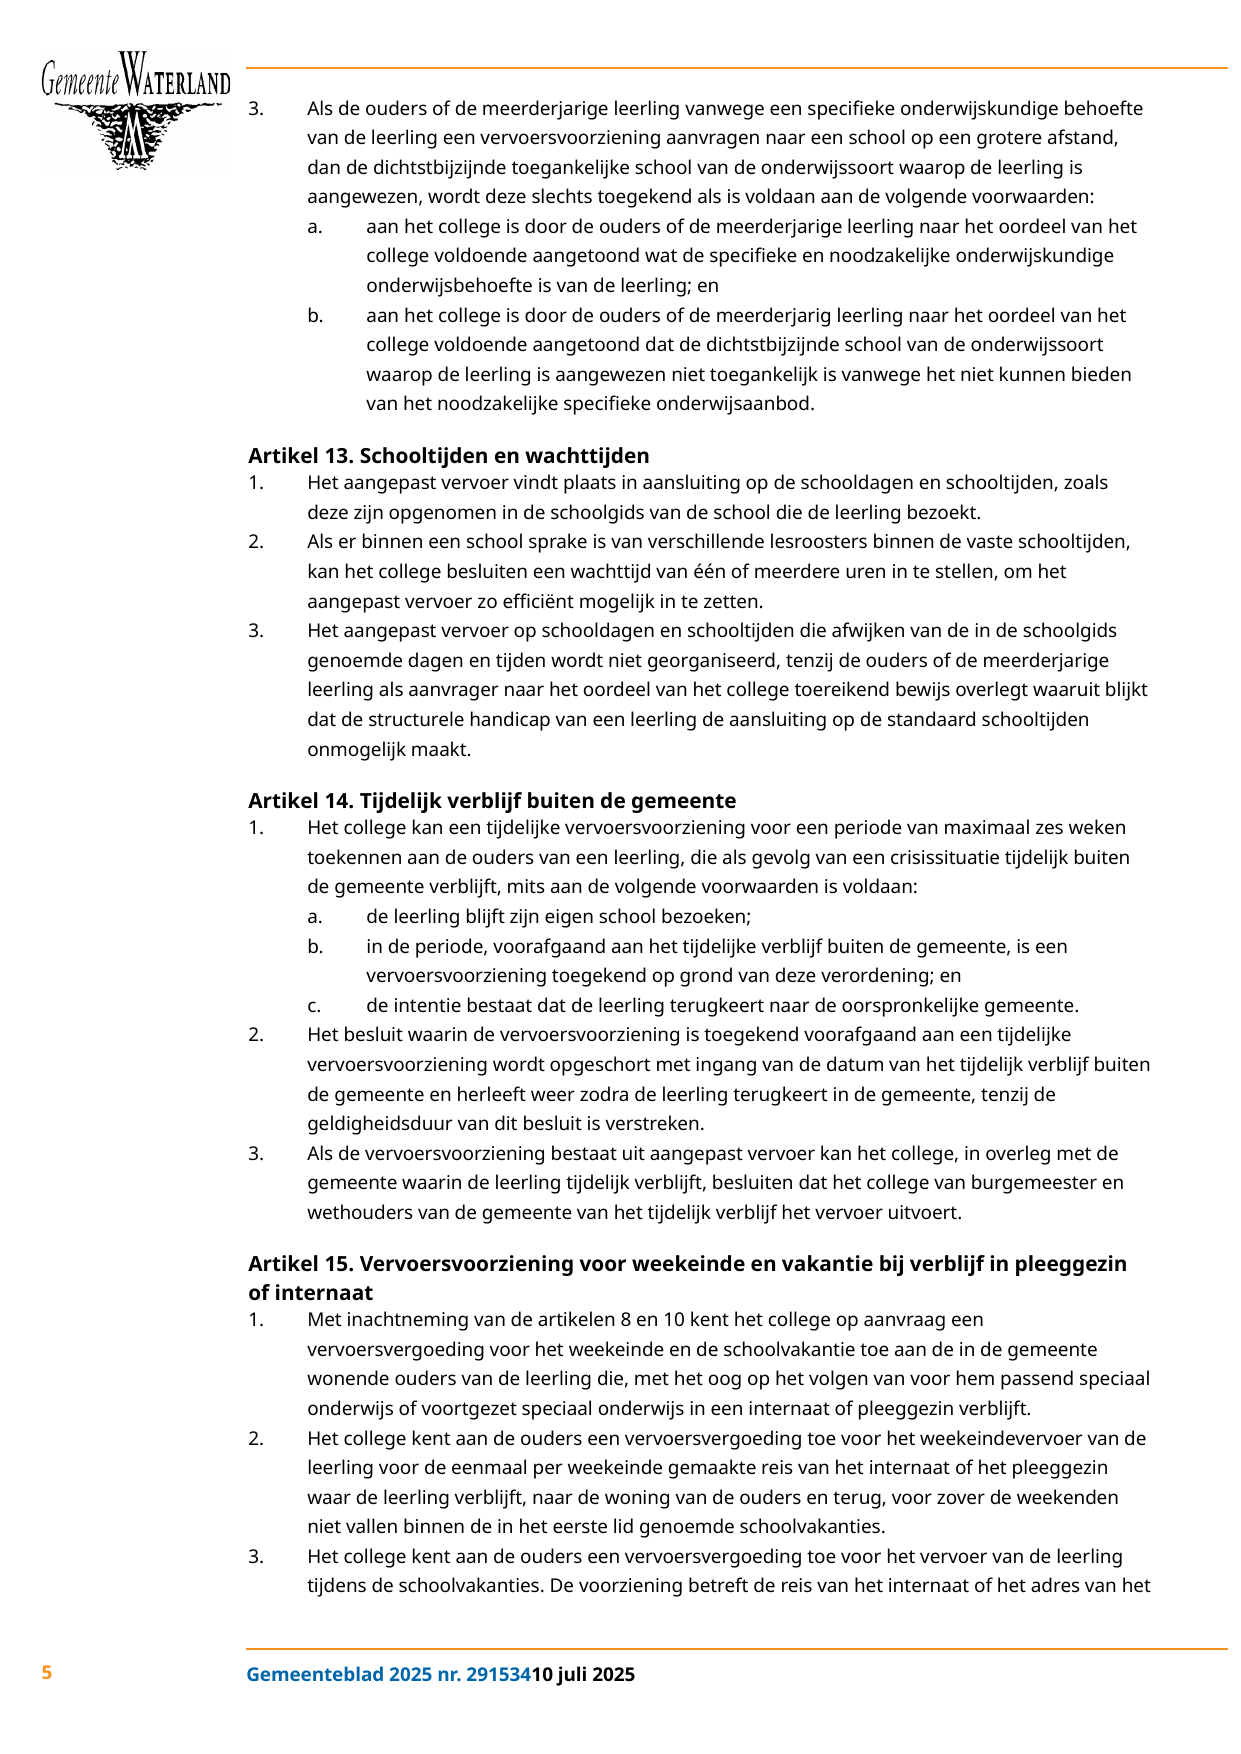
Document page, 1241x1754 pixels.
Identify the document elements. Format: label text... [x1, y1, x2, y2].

list Het college kan een tijdelijke vervoersvoorziening voor een periode van maximaal zes weken toekennen aan de ouders van een leerling, die als gevolg van een crisissituatie tijdelijk buiten de gemeente verblijft, mits aan de volgende voorwaarden is voldaan: [248, 814, 1152, 899]
list Het aangepast vervoer vindt plaats in aansluiting op de schooldagen en schooltijden, zoals deze zijn opgenomen in de schoolgids van de school die de leerling bezoekt. [248, 469, 1152, 525]
list Het besluit waarin de vervoersvoorziening is toegekend voorafgaand aan een tijdelijke vervoersvoorziening wordt opgeschort met ingang van de datum van het tijdelijk verblijf buiten de gemeente en herleeft weer zodra de leerling terugkeert in de gemeente, tenzij de geldigheidsduur van dit besluit is verstreken. [248, 1022, 1152, 1136]
list aan het college is door de ouders of de meerderjarige leerling naar het oordeel van het college voldoende aangetoond wat de specifieke en noodzakelijke onderwijskundige onderwijsbehoefte is van de leerling; en [307, 213, 1152, 298]
list Met inachtneming van de artikelen 8 en 10 kent het college op aanvraag een vervoersvergoeding voor het weekeinde en de schoolvakantie toe aan de in de gemeente wonende ouders van de leerling die, met het oog op het volgen van voor hem passend speciaal onderwijs of voortgezet speciaal onderwijs in een internaat of pleeggezin verblijft. [248, 1306, 1152, 1421]
text Artikel 13. Schooltijden en wachttijden [248, 441, 1152, 469]
text Artikel 14. Tijdelijk verblijf buiten de gemeente [248, 786, 1152, 814]
list in de periode, voorafgaand aan het tijdelijke verblijf buiten de gemeente, is een vervoersvoorziening toegekend op grond van deze verordening; en [307, 933, 1152, 988]
list Het aangepast vervoer op schooldagen en schooltijden die afwijken van de in de schoolgids genoemde dagen en tijden wordt niet georganiseerd, tenzij de ouders of de meerderjarige leerling als aanvrager naar het oordeel van het college toereikend bewijs overlegt waaruit blijkt dat de structurele handicap van een leerling de aansluiting op de standaard schooltijden onmogelijk maakt. [248, 617, 1152, 761]
list Als de ouders of de meerderjarige leerling vanwege een specifieke onderwijskundige behoefte van de leerling een vervoersvoorziening aanvragen naar een school op een grotere afstand, dan de dichtstbijzijnde toegankelijke school van de onderwijssoort waarop de leerling is aangewezen, wordt deze slechts toegekend als is voldaan aan de volgende voorwaarden: [248, 95, 1152, 209]
picture [41, 47, 231, 172]
list de intentie bestaat dat de leerling terugkeert naar de oorspronkelijke gemeente. [307, 992, 1152, 1018]
text Artikel 15. Vervoersvoorziening voor weekeinde en vakantie bij verblijf in pleeggezin of internaat [248, 1249, 1152, 1306]
list Het college kent aan de ouders een vervoersvergoeding toe voor het weekeindevervoer van de leerling voor de eenmaal per weekeinde gemaakte reis van het internaat of het pleeggezin waar de leerling verblijft, naar de woning van de ouders en terug, voor zover de weekenden niet vallen binnen de in het eerste lid genoemde schoolvakanties. [248, 1425, 1152, 1539]
list Als de vervoersvoorziening bestaat uit aangepast vervoer kan het college, in overleg met de gemeente waarin de leerling tijdelijk verblijft, besluiten dat het college van burgemeester en wethouders van de gemeente van het tijdelijk verblijf het vervoer uitvoert. [248, 1140, 1152, 1225]
list de leerling blijft zijn eigen school bezoeken; [307, 903, 1152, 929]
list Het college kent aan de ouders een vervoersvergoeding toe voor het vervoer van de leerling tijdens de schoolvakanties. De voorziening betreft de reis van het internaat of het adres van het [248, 1543, 1152, 1598]
list aan het college is door de ouders of de meerderjarig leerling naar het oordeel van het college voldoende aangetoond dat de dichtstbijzijnde school van de onderwijssoort waarop de leerling is aangewezen niet toegankelijk is vanwege het niet kunnen bieden van het noodzakelijke specifieke onderwijsaanbod. [307, 302, 1152, 416]
list Als er binnen een school sprake is van verschillende lesroosters binnen de vaste schooltijden, kan het college besluiten een wachttijd van één of meerdere uren in te stellen, om het aangepast vervoer zo efficiënt mogelijk in te zetten. [248, 529, 1152, 613]
